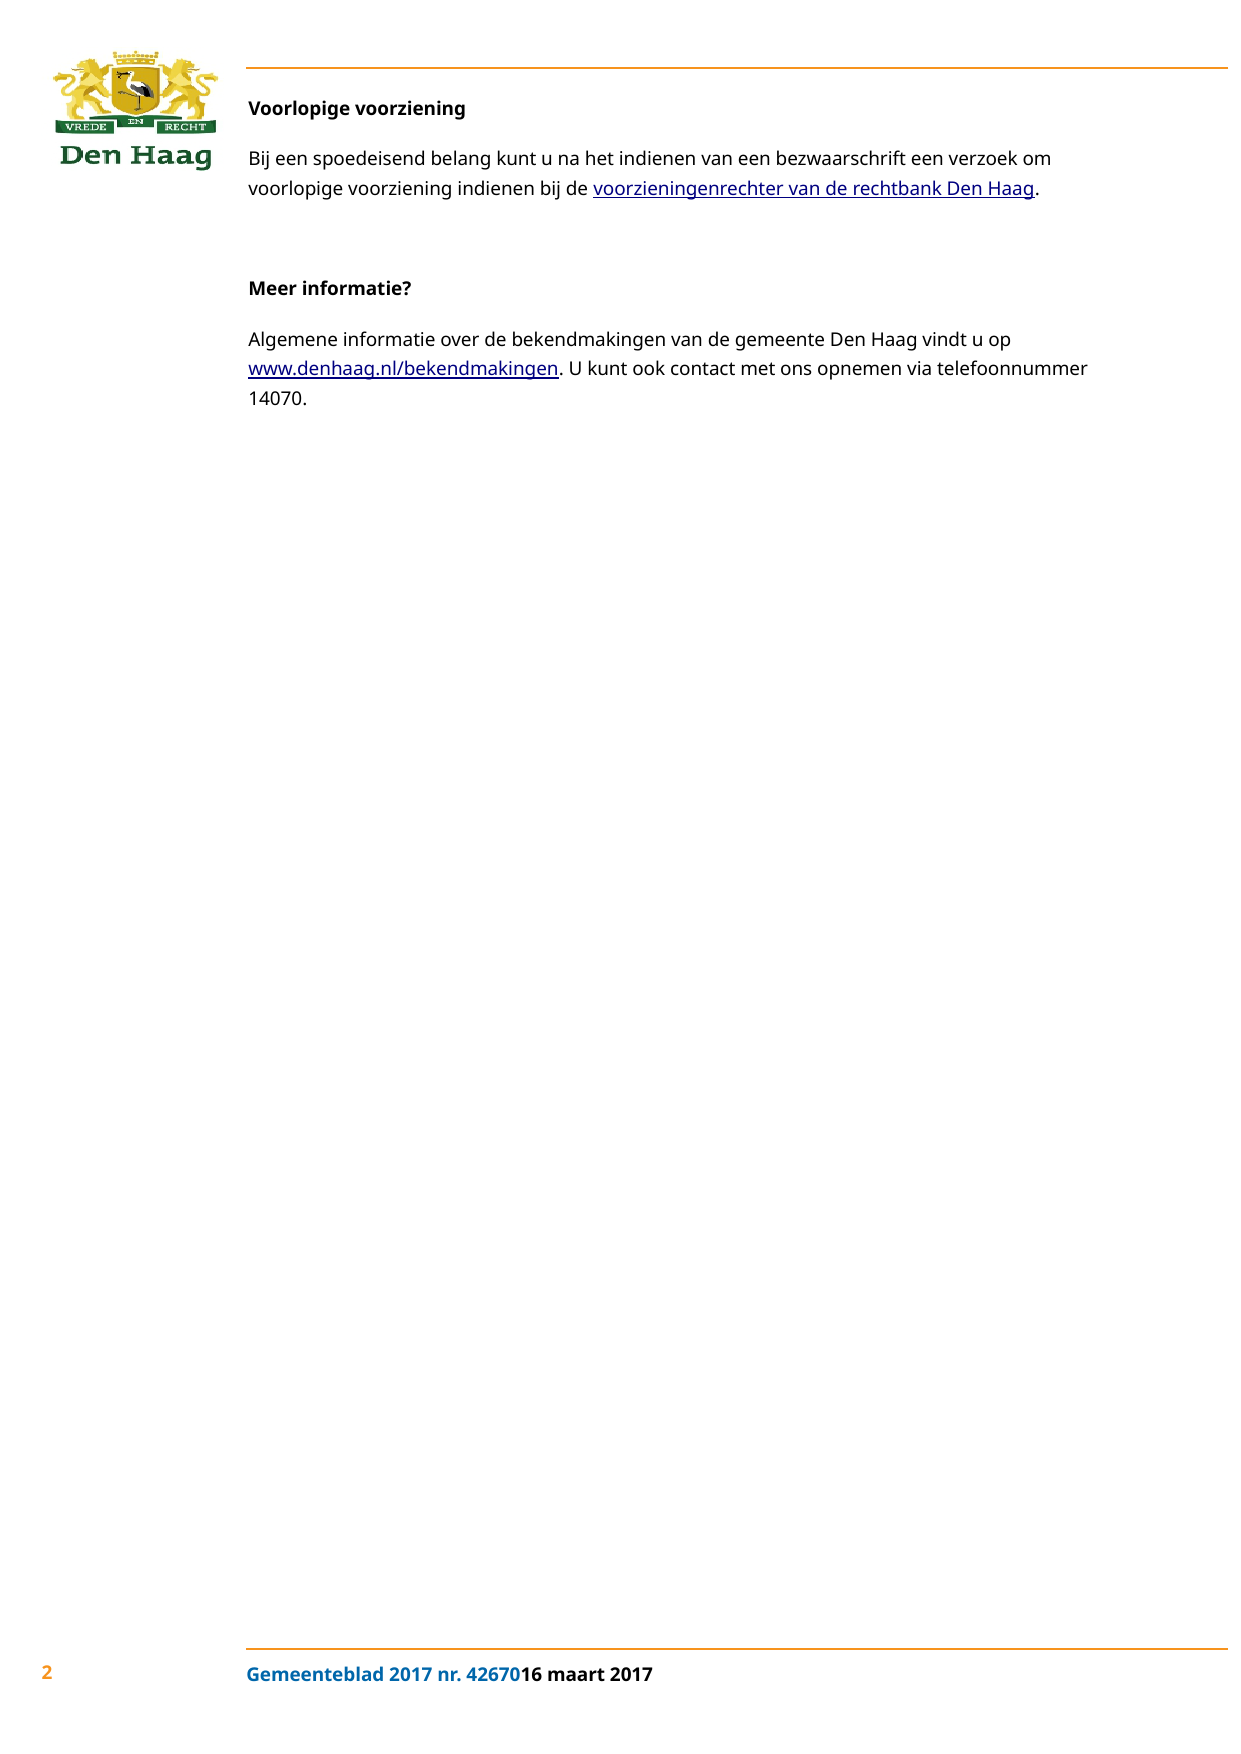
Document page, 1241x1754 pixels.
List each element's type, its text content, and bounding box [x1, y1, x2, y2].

text Bij een spoedeisend belang kunt u na het indienen van een bezwaarschrift een verzoek om voorlopige voorziening indienen bij de voorzieningenrechter van de rechtbank Den Haag. [248, 145, 1152, 201]
text Voorlopige voorziening [248, 95, 1152, 121]
text Algemene informatie over de bekendmakingen van de gemeente Den Haag vindt u op www.denhaag.nl/bekendmakingen. U kunt ook contact met ons opnemen via telefoonnummer 14070. [248, 326, 1152, 411]
picture [41, 47, 231, 172]
text Meer informatie? [248, 276, 1152, 301]
